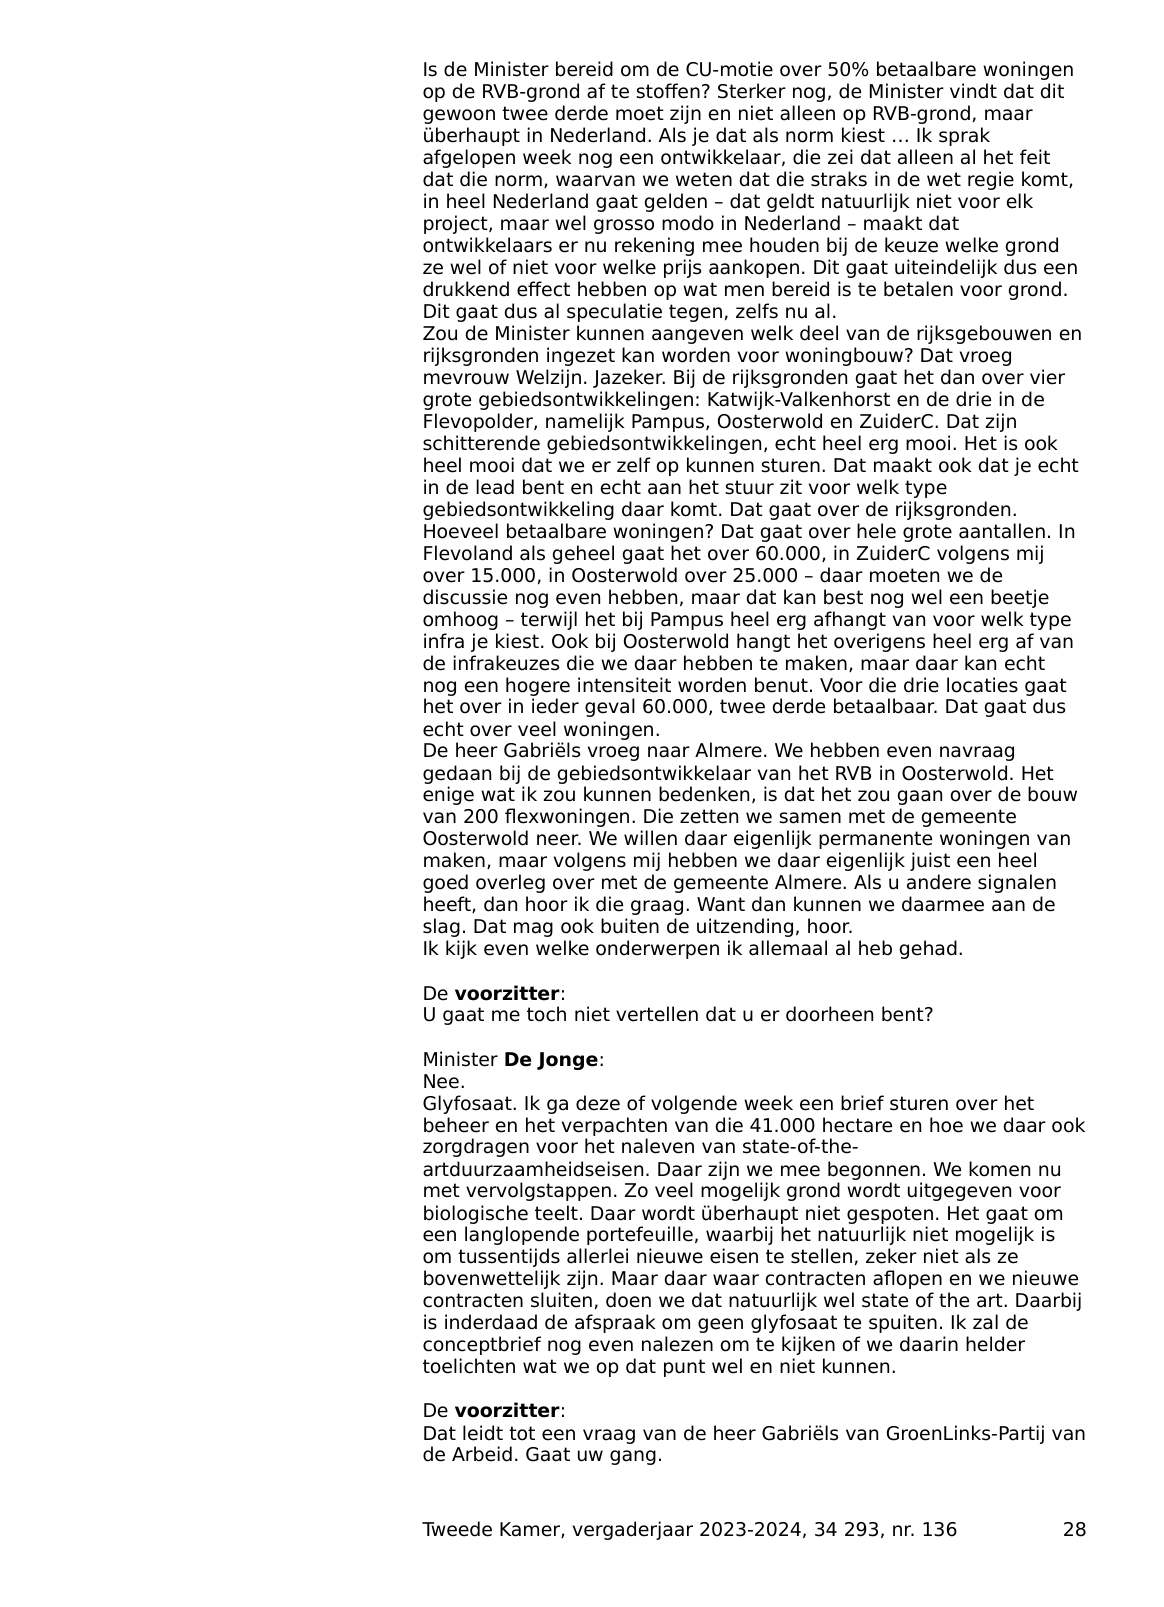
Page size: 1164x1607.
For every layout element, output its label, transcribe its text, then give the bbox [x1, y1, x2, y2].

text Ik kijk even welke onderwerpen ik allemaal al heb gehad. [422, 938, 1087, 960]
text De voorzitter: [422, 982, 1087, 1004]
text De heer Gabriëls vroeg naar Almere. We hebben even navraag gedaan bij de gebiedsontwikkelaar van het RVB in Oosterwold. Het enige wat ik zou kunnen bedenken, is dat het zou gaan over de bouw van 200 flexwoningen. Die zetten we samen met de gemeente Oosterwold neer. We willen daar eigenlijk permanente woningen van maken, maar volgens mij hebben we daar eigenlijk juist een heel goed overleg over met de gemeente Almere. Als u andere signalen heeft, dan hoor ik die graag. Want dan kunnen we daarmee aan de slag. Dat mag ook buiten de uitzending, hoor. [422, 740, 1087, 938]
text Minister De Jonge: [422, 1048, 1087, 1071]
text De voorzitter: [422, 1400, 1087, 1422]
text Nee. [422, 1071, 1087, 1092]
text Dat leidt tot een vraag van de heer Gabriëls van GroenLinks-Partij van de Arbeid. Gaat uw gang. [422, 1422, 1087, 1466]
text Glyfosaat. Ik ga deze of volgende week een brief sturen over het beheer en het verpachten van die 41.000 hectare en hoe we daar ook zorgdragen voor het naleven van state-of-the-artduurzaamheidseisen. Daar zijn we mee begonnen. We komen nu met vervolgstappen. Zo veel mogelijk grond wordt uitgegeven voor biologische teelt. Daar wordt überhaupt niet gespoten. Het gaat om een langlopende portefeuille, waarbij het natuurlijk niet mogelijk is om tussentijds allerlei nieuwe eisen te stellen, zeker niet als ze bovenwettelijk zijn. Maar daar waar contracten aflopen en we nieuwe contracten sluiten, doen we dat natuurlijk wel state of the art. Daarbij is inderdaad de afspraak om geen glyfosaat te spuiten. Ik zal de conceptbrief nog even nalezen om te kijken of we daarin helder toelichten wat we op dat punt wel en niet kunnen. [422, 1092, 1087, 1378]
text Zou de Minister kunnen aangeven welk deel van de rijksgebouwen en rijksgronden ingezet kan worden voor woningbouw? Dat vroeg mevrouw Welzijn. Jazeker. Bij de rijksgronden gaat het dan over vier grote gebiedsontwikkelingen: Katwijk-Valkenhorst en de drie in de Flevopolder, namelijk Pampus, Oosterwold en ZuiderC. Dat zijn schitterende gebiedsontwikkelingen, echt heel erg mooi. Het is ook heel mooi dat we er zelf op kunnen sturen. Dat maakt ook dat je echt in de lead bent en echt aan het stuur zit voor welk type gebiedsontwikkeling daar komt. Dat gaat over de rijksgronden. Hoeveel betaalbare woningen? Dat gaat over hele grote aantallen. In Flevoland als geheel gaat het over 60.000, in ZuiderC volgens mij over 15.000, in Oosterwold over 25.000 – daar moeten we de discussie nog even hebben, maar dat kan best nog wel een beetje omhoog – terwijl het bij Pampus heel erg afhangt van voor welk type infra je kiest. Ook bij Oosterwold hangt het overigens heel erg af van de infrakeuzes die we daar hebben te maken, maar daar kan echt nog een hogere intensiteit worden benut. Voor die drie locaties gaat het over in ieder geval 60.000, twee derde betaalbaar. Dat gaat dus echt over veel woningen. [422, 323, 1087, 740]
text U gaat me toch niet vertellen dat u er doorheen bent? [422, 1004, 1087, 1026]
text Is de Minister bereid om de CU-motie over 50% betaalbare woningen op de RVB-grond af te stoffen? Sterker nog, de Minister vindt dat dit gewoon twee derde moet zijn en niet alleen op RVB-grond, maar überhaupt in Nederland. Als je dat als norm kiest … Ik sprak afgelopen week nog een ontwikkelaar, die zei dat alleen al het feit dat die norm, waarvan we weten dat die straks in de wet regie komt, in heel Nederland gaat gelden – dat geldt natuurlijk niet voor elk project, maar wel grosso modo in Nederland – maakt dat ontwikkelaars er nu rekening mee houden bij de keuze welke grond ze wel of niet voor welke prijs aankopen. Dit gaat uiteindelijk dus een drukkend effect hebben op wat men bereid is te betalen voor grond. Dit gaat dus al speculatie tegen, zelfs nu al. [422, 59, 1087, 323]
